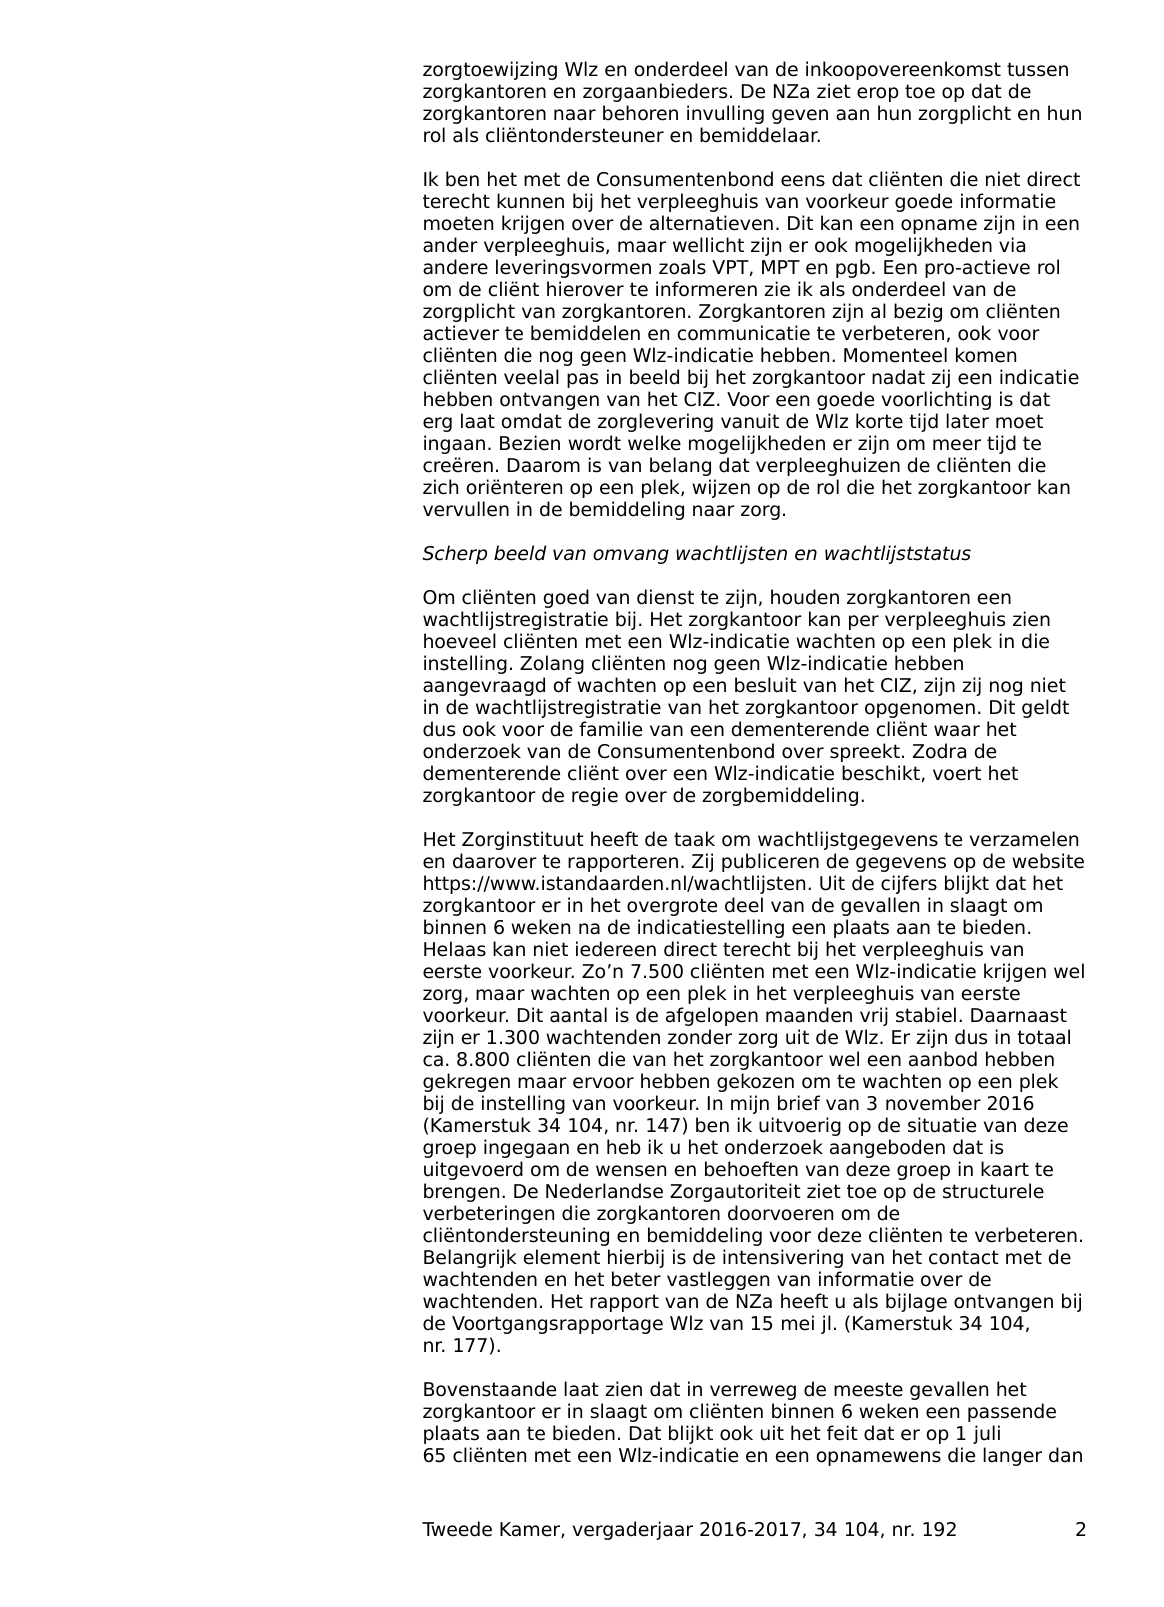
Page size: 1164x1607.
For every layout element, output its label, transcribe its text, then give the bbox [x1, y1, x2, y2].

text Het Zorginstituut heeft de taak om wachtlijstgegevens te verzamelen en daarover te rapporteren. Zij publiceren de gegevens op de website https://www.istandaarden.nl/wachtlijsten. Uit de cijfers blijkt dat het zorgkantoor er in het overgrote deel van de gevallen in slaagt om binnen 6 weken na de indicatiestelling een plaats aan te bieden. Helaas kan niet iedereen direct terecht bij het verpleeghuis van eerste voorkeur. Zo’n 7.500 cliënten met een Wlz-indicatie krijgen wel zorg, maar wachten op een plek in het verpleeghuis van eerste voorkeur. Dit aantal is de afgelopen maanden vrij stabiel. Daarnaast zijn er 1.300 wachtenden zonder zorg uit de Wlz. Er zijn dus in totaal ca. 8.800 cliënten die van het zorgkantoor wel een aanbod hebben gekregen maar ervoor hebben gekozen om te wachten op een plek bij de instelling van voorkeur. In mijn brief van 3 november 2016 (Kamerstuk 34 104, nr. 147) ben ik uitvoerig op de situatie van deze groep ingegaan en heb ik u het onderzoek aangeboden dat is uitgevoerd om de wensen en behoeften van deze groep in kaart te brengen. De Nederlandse Zorgautoriteit ziet toe op de structurele verbeteringen die zorgkantoren doorvoeren om de cliëntondersteuning en bemiddeling voor deze cliënten te verbeteren. Belangrijk element hierbij is de intensivering van het contact met de wachtenden en het beter vastleggen van informatie over de wachtenden. Het rapport van de NZa heeft u als bijlage ontvangen bij de Voortgangsrapportage Wlz van 15 mei jl. (Kamerstuk 34 104, nr. 177). [422, 829, 1087, 1357]
text Om cliënten goed van dienst te zijn, houden zorgkantoren een wachtlijstregistratie bij. Het zorgkantoor kan per verpleeghuis zien hoeveel cliënten met een Wlz-indicatie wachten op een plek in die instelling. Zolang cliënten nog geen Wlz-indicatie hebben aangevraagd of wachten op een besluit van het CIZ, zijn zij nog niet in de wachtlijstregistratie van het zorgkantoor opgenomen. Dit geldt dus ook voor de familie van een dementerende cliënt waar het onderzoek van de Consumentenbond over spreekt. Zodra de dementerende cliënt over een Wlz-indicatie beschikt, voert het zorgkantoor de regie over de zorgbemiddeling. [422, 587, 1087, 807]
subtitle Scherp beeld van omvang wachtlijsten en wachtlijststatus [422, 543, 1087, 565]
text zorgtoewijzing Wlz en onderdeel van de inkoopovereenkomst tussen zorgkantoren en zorgaanbieders. De NZa ziet erop toe op dat de zorgkantoren naar behoren invulling geven aan hun zorgplicht en hun rol als cliëntondersteuner en bemiddelaar. [422, 59, 1087, 147]
text Ik ben het met de Consumentenbond eens dat cliënten die niet direct terecht kunnen bij het verpleeghuis van voorkeur goede informatie moeten krijgen over de alternatieven. Dit kan een opname zijn in een ander verpleeghuis, maar wellicht zijn er ook mogelijkheden via andere leveringsvormen zoals VPT, MPT en pgb. Een pro-actieve rol om de cliënt hierover te informeren zie ik als onderdeel van de zorgplicht van zorgkantoren. Zorgkantoren zijn al bezig om cliënten actiever te bemiddelen en communicatie te verbeteren, ook voor cliënten die nog geen Wlz-indicatie hebben. Momenteel komen cliënten veelal pas in beeld bij het zorgkantoor nadat zij een indicatie hebben ontvangen van het CIZ. Voor een goede voorlichting is dat erg laat omdat de zorglevering vanuit de Wlz korte tijd later moet ingaan. Bezien wordt welke mogelijkheden er zijn om meer tijd te creëren. Daarom is van belang dat verpleeghuizen de cliënten die zich oriënteren op een plek, wijzen op de rol die het zorgkantoor kan vervullen in de bemiddeling naar zorg. [422, 169, 1087, 521]
text Bovenstaande laat zien dat in verreweg de meeste gevallen het zorgkantoor er in slaagt om cliënten binnen 6 weken een passende plaats aan te bieden. Dat blijkt ook uit het feit dat er op 1 juli 65 cliënten met een Wlz-indicatie en een opnamewens die langer dan [422, 1379, 1087, 1467]
